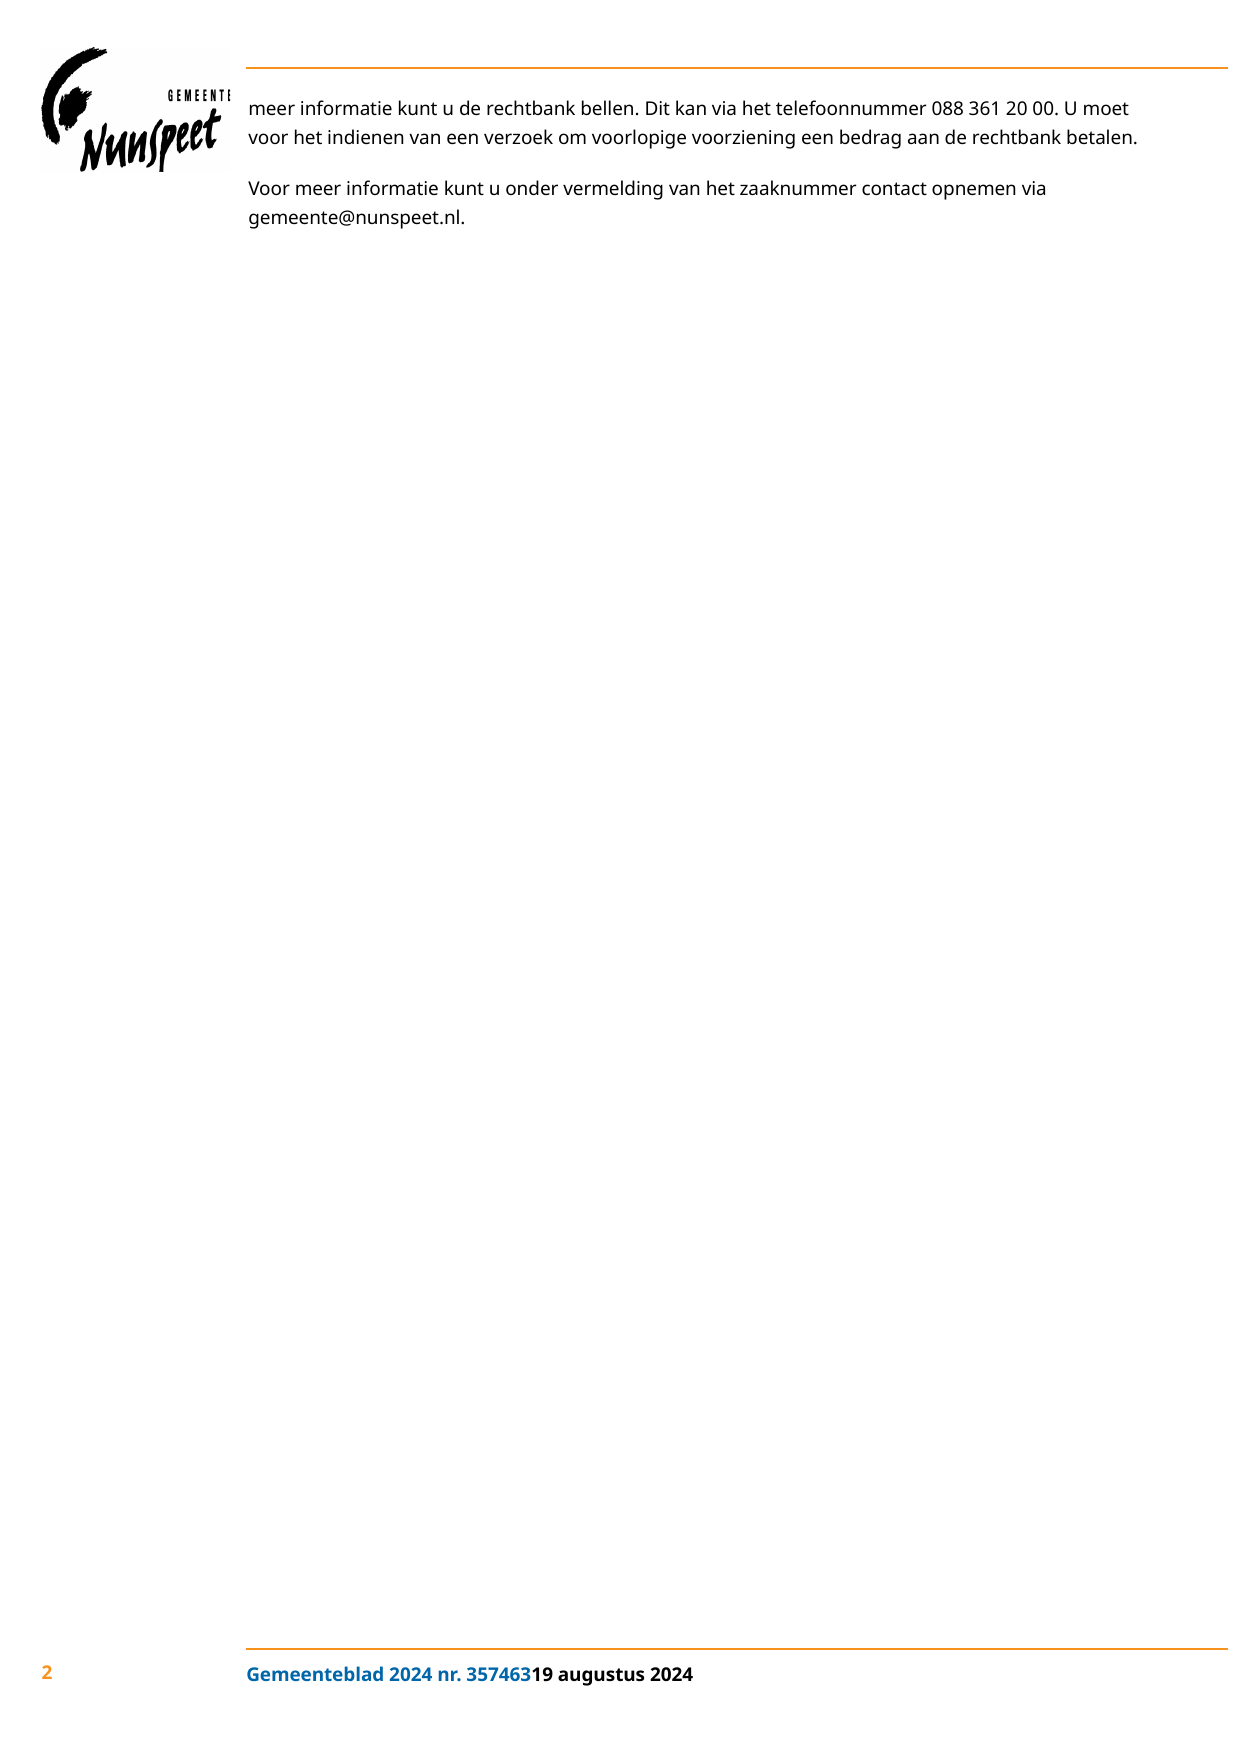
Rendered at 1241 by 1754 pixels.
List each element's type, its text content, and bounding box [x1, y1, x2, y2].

picture [41, 47, 231, 172]
text meer informatie kunt u de rechtbank bellen. Dit kan via het telefoonnummer 088 361 20 00. U moet voor het indienen van een verzoek om voorlopige voorziening een bedrag aan de rechtbank betalen. [248, 95, 1152, 150]
text Voor meer informatie kunt u onder vermelding van het zaaknummer contact opnemen via gemeente@nunspeet.nl. [248, 175, 1152, 230]
